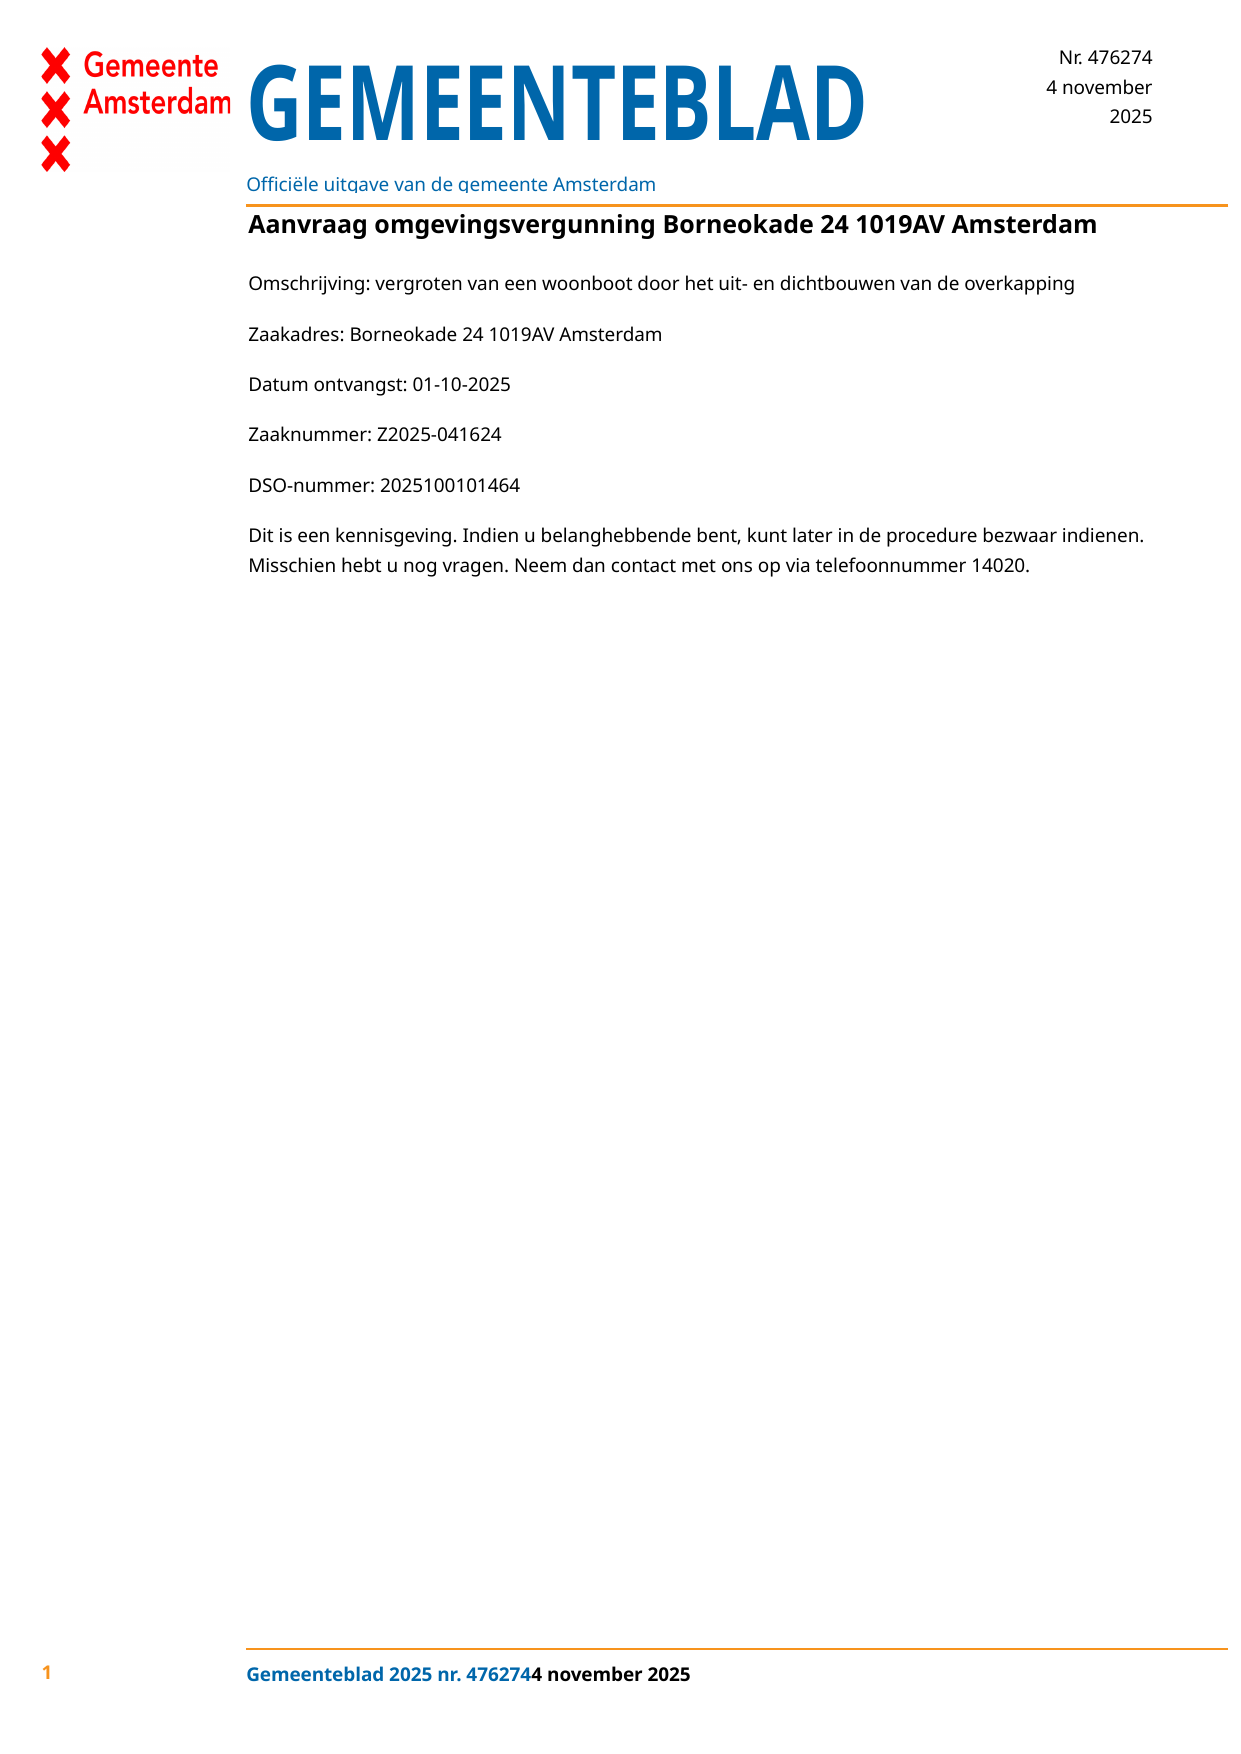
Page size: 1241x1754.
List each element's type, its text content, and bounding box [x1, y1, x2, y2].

text Aanvraag omgevingsvergunning Borneokade 24 1019AV Amsterdam [248, 207, 1152, 241]
text Dit is een kennisgeving. Indien u belanghebbende bent, kunt later in de procedure bezwaar indienen. Misschien hebt u nog vragen. Neem dan contact met ons op via telefoonnummer 14020. [248, 522, 1152, 578]
text DSO-nummer: 2025100101464 [248, 472, 1152, 498]
picture [41, 47, 231, 172]
text Zaakadres: Borneokade 24 1019AV Amsterdam [248, 321, 1152, 346]
text Omschrijving: vergroten van een woonboot door het uit- en dichtbouwen van de overkapping [248, 270, 1152, 296]
text Zaaknummer: Z2025-041624 [248, 422, 1152, 447]
text Datum ontvangst: 01-10-2025 [248, 371, 1152, 397]
